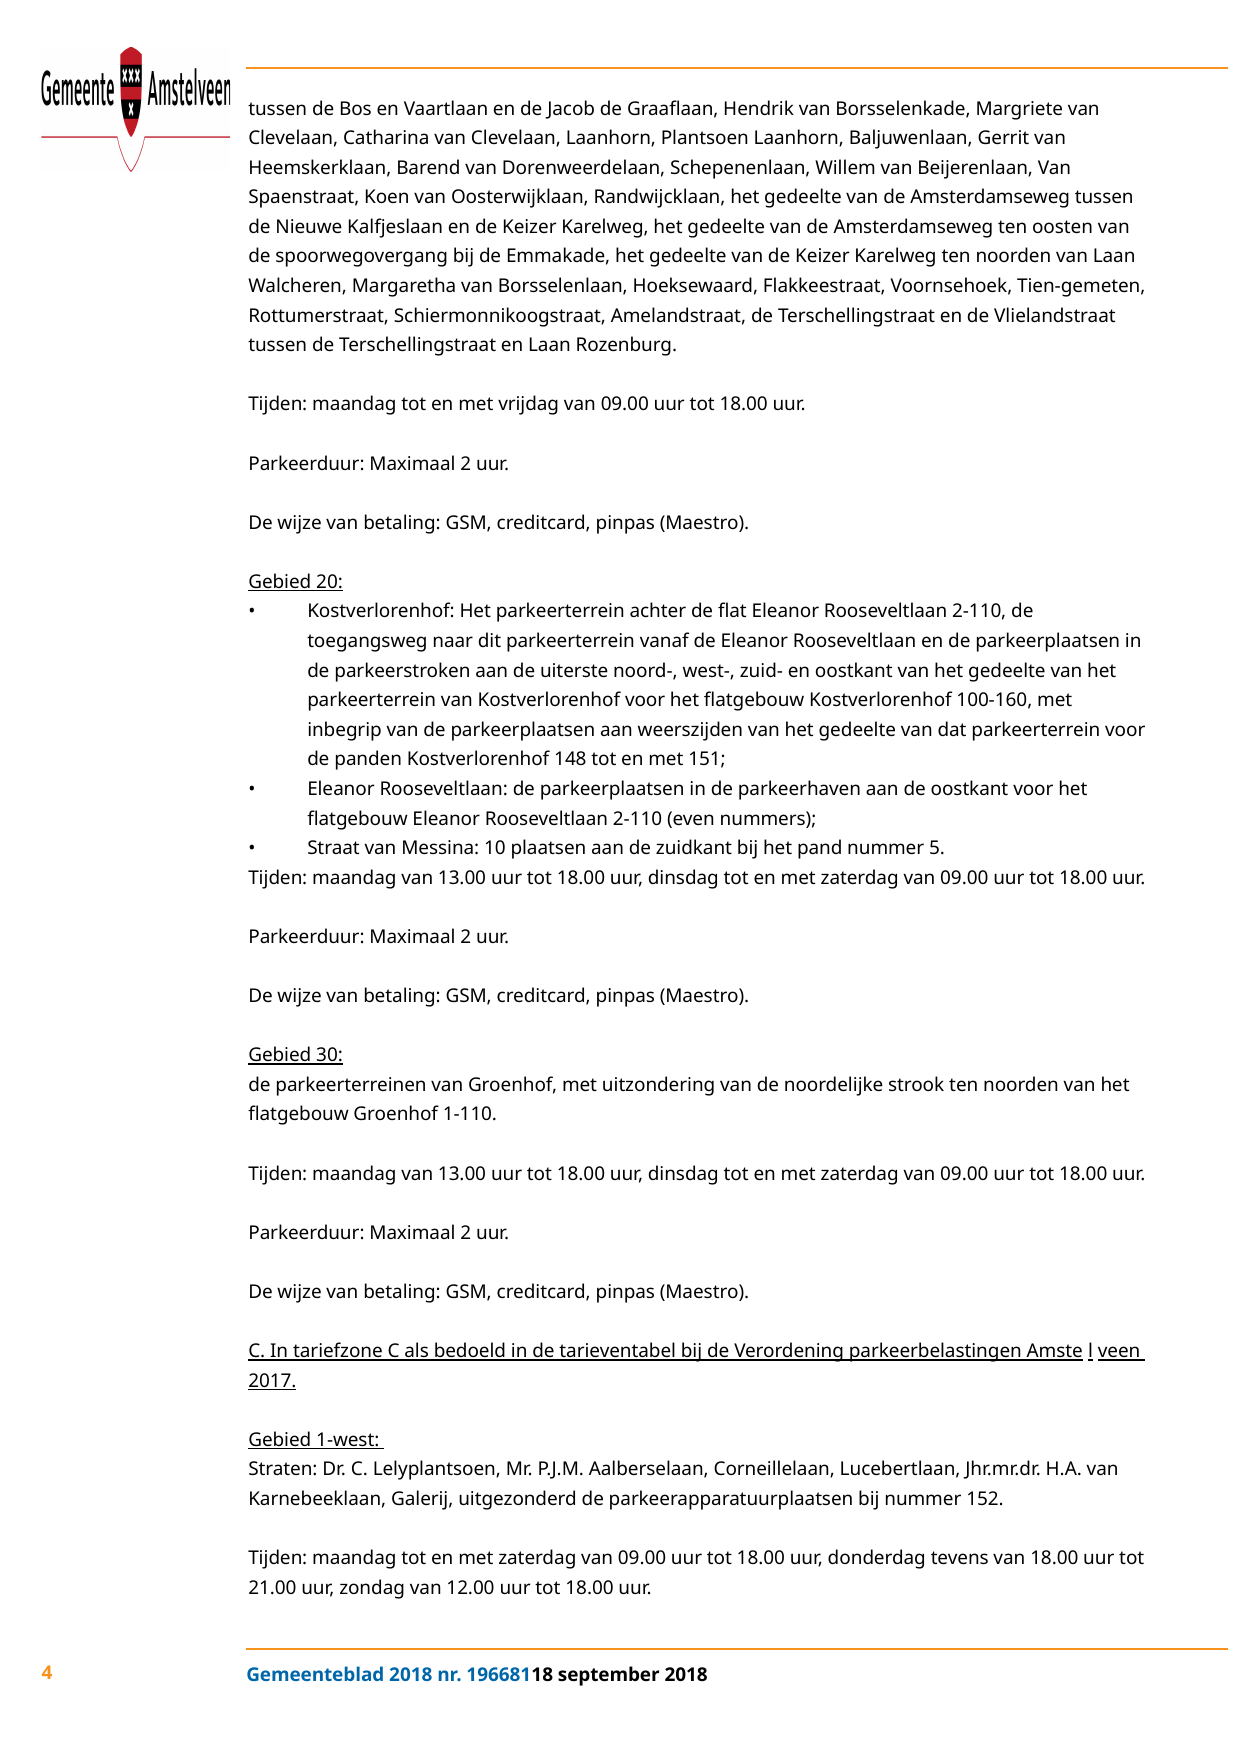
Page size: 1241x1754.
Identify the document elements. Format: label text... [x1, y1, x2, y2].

picture [41, 47, 231, 172]
text Gebied 30: [248, 1041, 1152, 1067]
text Parkeerduur: Maximaal 2 uur. [248, 450, 1152, 476]
text C. In tariefzone C als bedoeld in de tarieventabel bij de Verordening parkeerbelastingen Amste l veen 2017. [248, 1337, 1152, 1393]
text Tijden: maandag tot en met zaterdag van 09.00 uur tot 18.00 uur, donderdag tevens van 18.00 uur tot 21.00 uur, zondag van 12.00 uur tot 18.00 uur. [248, 1544, 1152, 1600]
list Eleanor Rooseveltlaan: de parkeerplaatsen in de parkeerhaven aan de oostkant voor het flatgebouw Eleanor Rooseveltlaan 2-110 (even nummers); [248, 775, 1152, 831]
text Tijden: maandag tot en met vrijdag van 09.00 uur tot 18.00 uur. [248, 391, 1152, 416]
text Parkeerduur: Maximaal 2 uur. [248, 923, 1152, 949]
text De wijze van betaling: GSM, creditcard, pinpas (Maestro). [248, 509, 1152, 535]
text Tijden: maandag van 13.00 uur tot 18.00 uur, dinsdag tot en met zaterdag van 09.00 uur tot 18.00 uur. [248, 864, 1152, 890]
text De wijze van betaling: GSM, creditcard, pinpas (Maestro). [248, 982, 1152, 1008]
list Straat van Messina: 10 plaatsen aan de zuidkant bij het pand nummer 5. [248, 834, 1152, 860]
text Gebied 1-west: [248, 1426, 1152, 1452]
text de parkeerterreinen van Groenhof, met uitzondering van de noordelijke strook ten noorden van het flatgebouw Groenhof 1-110. [248, 1071, 1152, 1126]
text Straten: Dr. C. Lelyplantsoen, Mr. P.J.M. Aalberselaan, Corneillelaan, Lucebertlaan, Jhr.mr.dr. H.A. van Karnebeeklaan, Galerij, uitgezonderd de parkeerapparatuurplaatsen bij nummer 152. [248, 1456, 1152, 1511]
text tussen de Bos en Vaartlaan en de Jacob de Graaflaan, Hendrik van Borsselenkade, Margriete van Clevelaan, Catharina van Clevelaan, Laanhorn, Plantsoen Laanhorn, Baljuwenlaan, Gerrit van Heemskerklaan, Barend van Dorenweerdelaan, Schepenenlaan, Willem van Beijerenlaan, Van Spaenstraat, Koen van Oosterwijklaan, Randwijcklaan, het gedeelte van de Amsterdamseweg tussen de Nieuwe Kalfjeslaan en de Keizer Karelweg, het gedeelte van de Amsterdamseweg ten oosten van de spoorwegovergang bij de Emmakade, het gedeelte van de Keizer Karelweg ten noorden van Laan Walcheren, Margaretha van Borsselenlaan, Hoeksewaard, Flakkeestraat, Voornsehoek, Tien-gemeten, Rottumerstraat, Schiermonnikoogstraat, Amelandstraat, de Terschellingstraat en de Vlielandstraat tussen de Terschellingstraat en Laan Rozenburg. [248, 95, 1152, 357]
list Kostverlorenhof: Het parkeerterrein achter de flat Eleanor Rooseveltlaan 2-110, de toegangsweg naar dit parkeerterrein vanaf de Eleanor Rooseveltlaan en de parkeerplaatsen in de parkeerstroken aan de uiterste noord-, west-, zuid- en oostkant van het gedeelte van het parkeerterrein van Kostverlorenhof voor het flatgebouw Kostverlorenhof 100-160, met inbegrip van de parkeerplaatsen aan weerszijden van het gedeelte van dat parkeerterrein voor de panden Kostverlorenhof 148 tot en met 151; [248, 598, 1152, 771]
text Gebied 20: [248, 568, 1152, 594]
text Tijden: maandag van 13.00 uur tot 18.00 uur, dinsdag tot en met zaterdag van 09.00 uur tot 18.00 uur. [248, 1160, 1152, 1186]
text Parkeerduur: Maximaal 2 uur. [248, 1219, 1152, 1245]
text De wijze van betaling: GSM, creditcard, pinpas (Maestro). [248, 1278, 1152, 1304]
